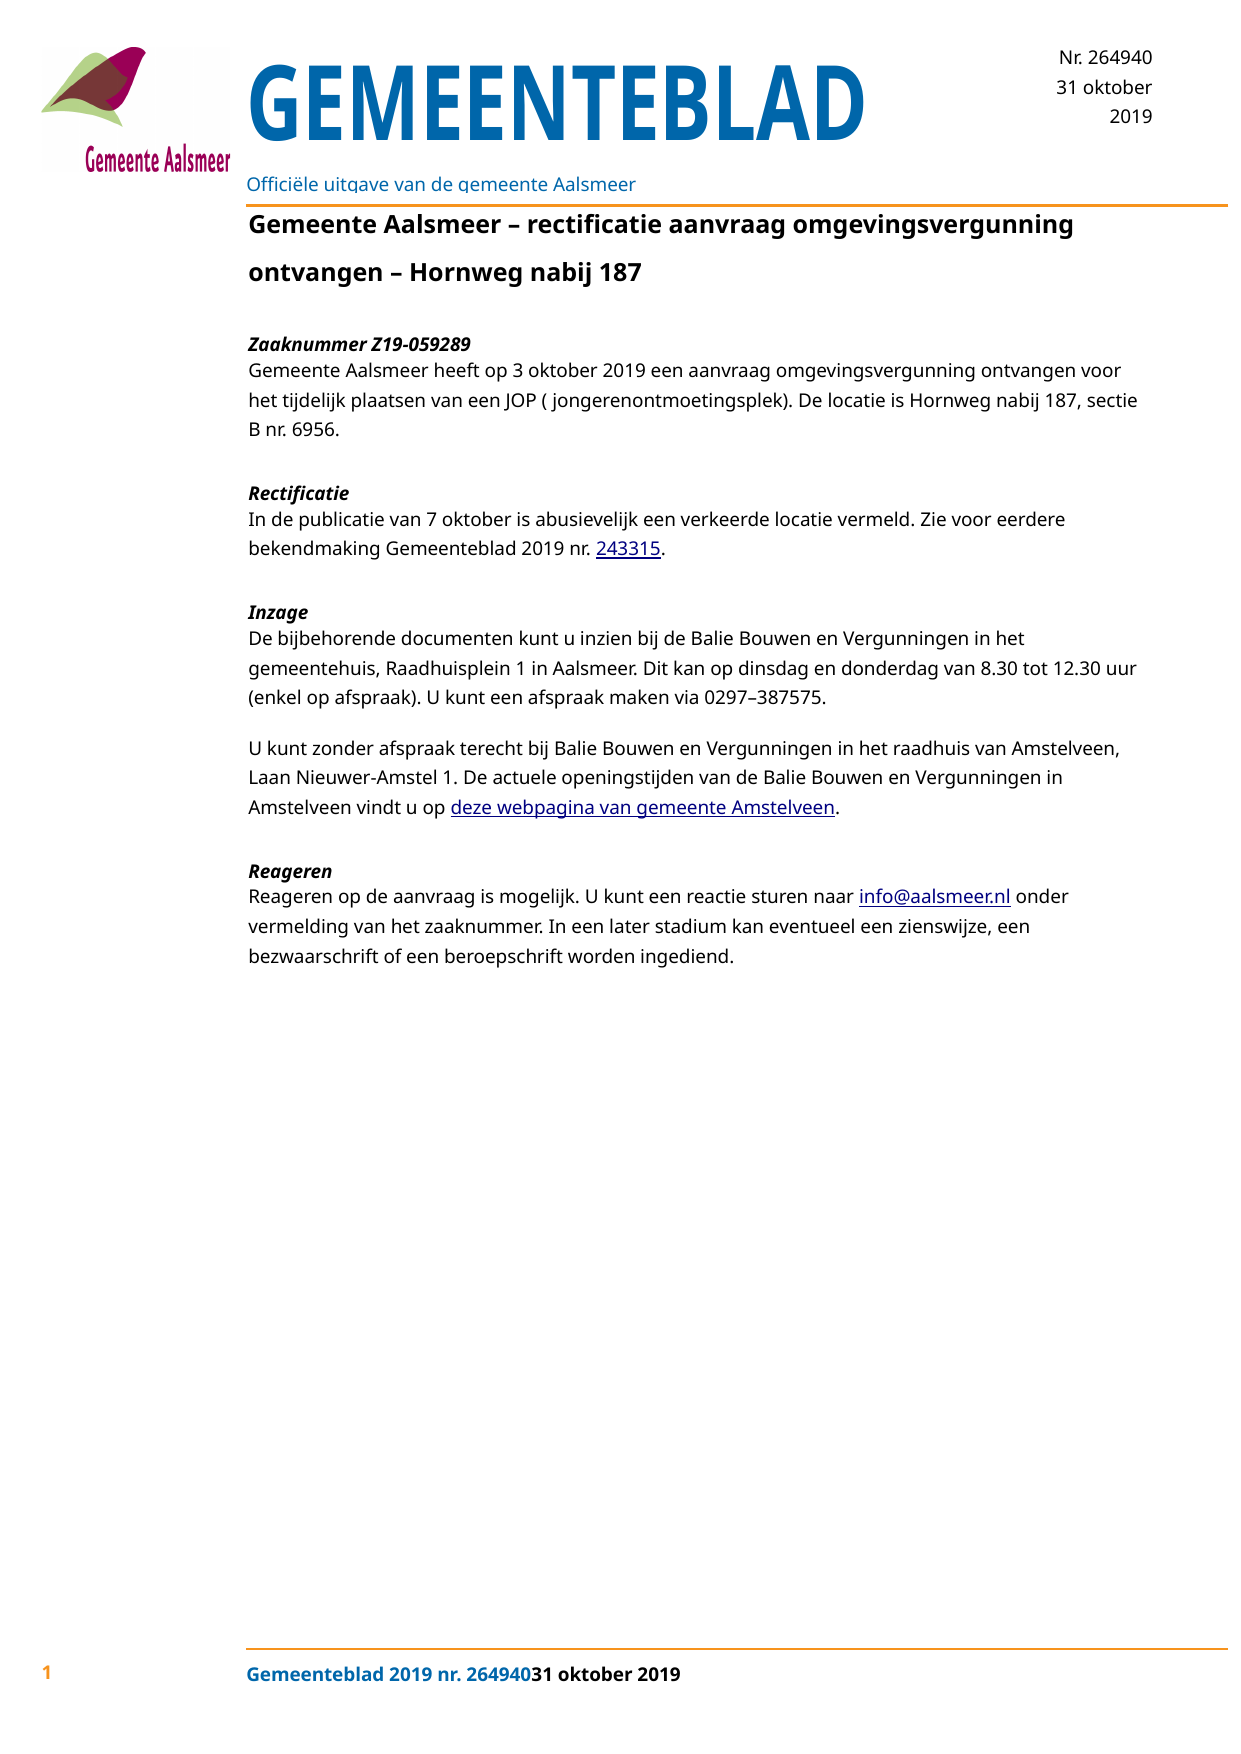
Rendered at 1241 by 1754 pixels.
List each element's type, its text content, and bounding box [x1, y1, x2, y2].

text Reageren [248, 858, 1152, 884]
text Rectificatie [248, 480, 1152, 506]
text Gemeente Aalsmeer heeft op 3 oktober 2019 een aanvraag omgevingsvergunning ontvangen voor het tijdelijk plaatsen van een JOP ( jongerenontmoetingsplek). De locatie is Hornweg nabij 187, sectie B nr. 6956. [248, 357, 1152, 442]
text Zaaknummer Z19-059289 [248, 331, 1152, 357]
text De bijbehorende documenten kunt u inzien bij de Balie Bouwen en Vergunningen in het gemeentehuis, Raadhuisplein 1 in Aalsmeer. Dit kan op dinsdag en donderdag van 8.30 tot 12.30 uur (enkel op afspraak). U kunt een afspraak maken via 0297–387575. [248, 625, 1152, 710]
text Inzage [248, 599, 1152, 625]
text Reageren op de aanvraag is mogelijk. U kunt een reactie sturen naar info@aalsmeer.nl onder vermelding van het zaaknummer. In een later stadium kan eventueel een zienswijze, een bezwaarschrift of een beroepschrift worden ingediend. [248, 884, 1152, 969]
text U kunt zonder afspraak terecht bij Balie Bouwen en Vergunningen in het raadhuis van Amstelveen, Laan Nieuwer-Amstel 1. De actuele openingstijden van de Balie Bouwen en Vergunningen in Amstelveen vindt u op deze webpagina van gemeente Amstelveen. [248, 735, 1152, 820]
text In de publicatie van 7 oktober is abusievelijk een verkeerde locatie vermeld. Zie voor eerdere bekendmaking Gemeenteblad 2019 nr. 243315. [248, 506, 1152, 561]
text Gemeente Aalsmeer – rectificatie aanvraag omgevingsvergunning ontvangen – Hornweg nabij 187 [248, 207, 1152, 288]
picture [41, 47, 231, 172]
